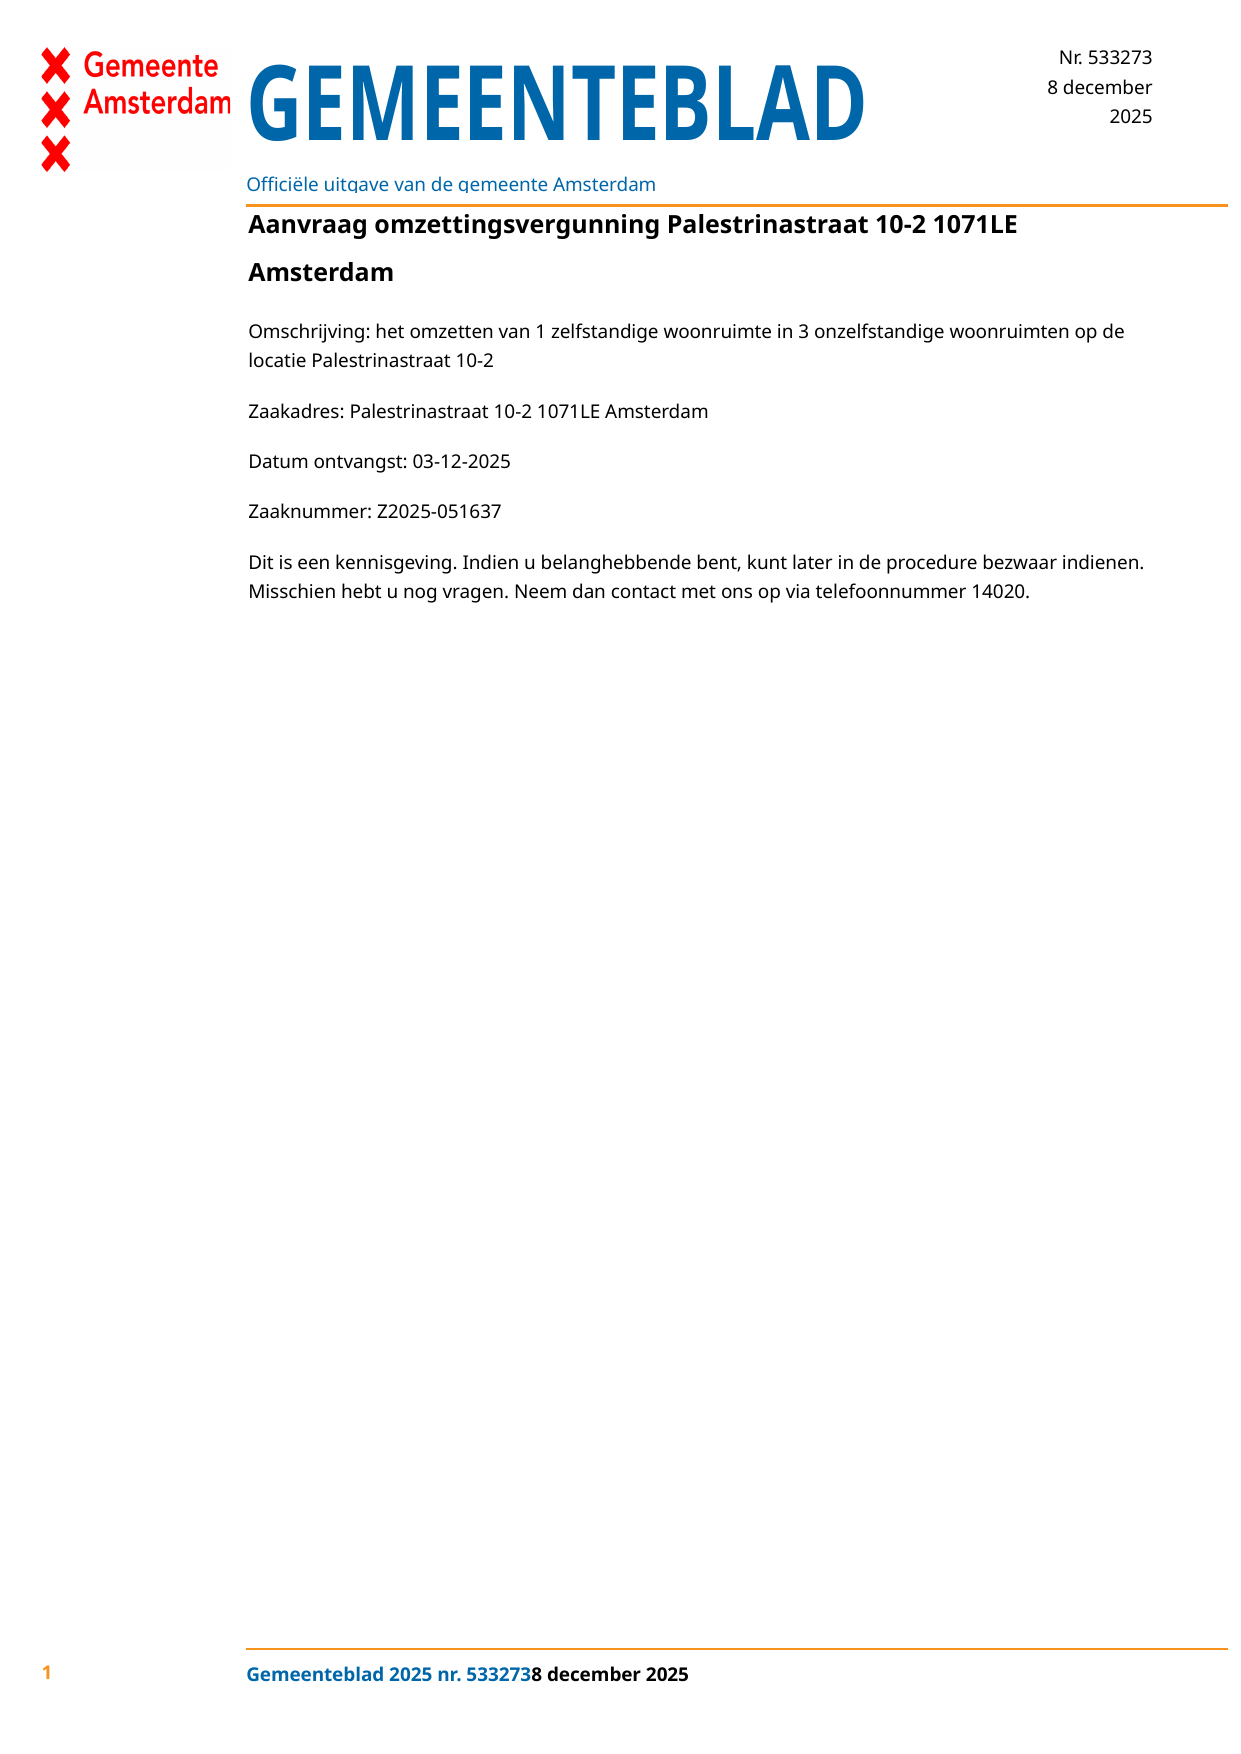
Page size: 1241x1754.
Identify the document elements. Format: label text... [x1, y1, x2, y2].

text Aanvraag omzettingsvergunning Palestrinastraat 10-2 1071LE Amsterdam [248, 207, 1152, 288]
text Datum ontvangst: 03-12-2025 [248, 448, 1152, 474]
text Zaakadres: Palestrinastraat 10-2 1071LE Amsterdam [248, 398, 1152, 424]
text Omschrijving: het omzetten van 1 zelfstandige woonruimte in 3 onzelfstandige woonruimten op de locatie Palestrinastraat 10-2 [248, 318, 1152, 373]
picture [41, 47, 231, 172]
text Zaaknummer: Z2025-051637 [248, 499, 1152, 524]
text Dit is een kennisgeving. Indien u belanghebbende bent, kunt later in de procedure bezwaar indienen. Misschien hebt u nog vragen. Neem dan contact met ons op via telefoonnummer 14020. [248, 549, 1152, 604]
